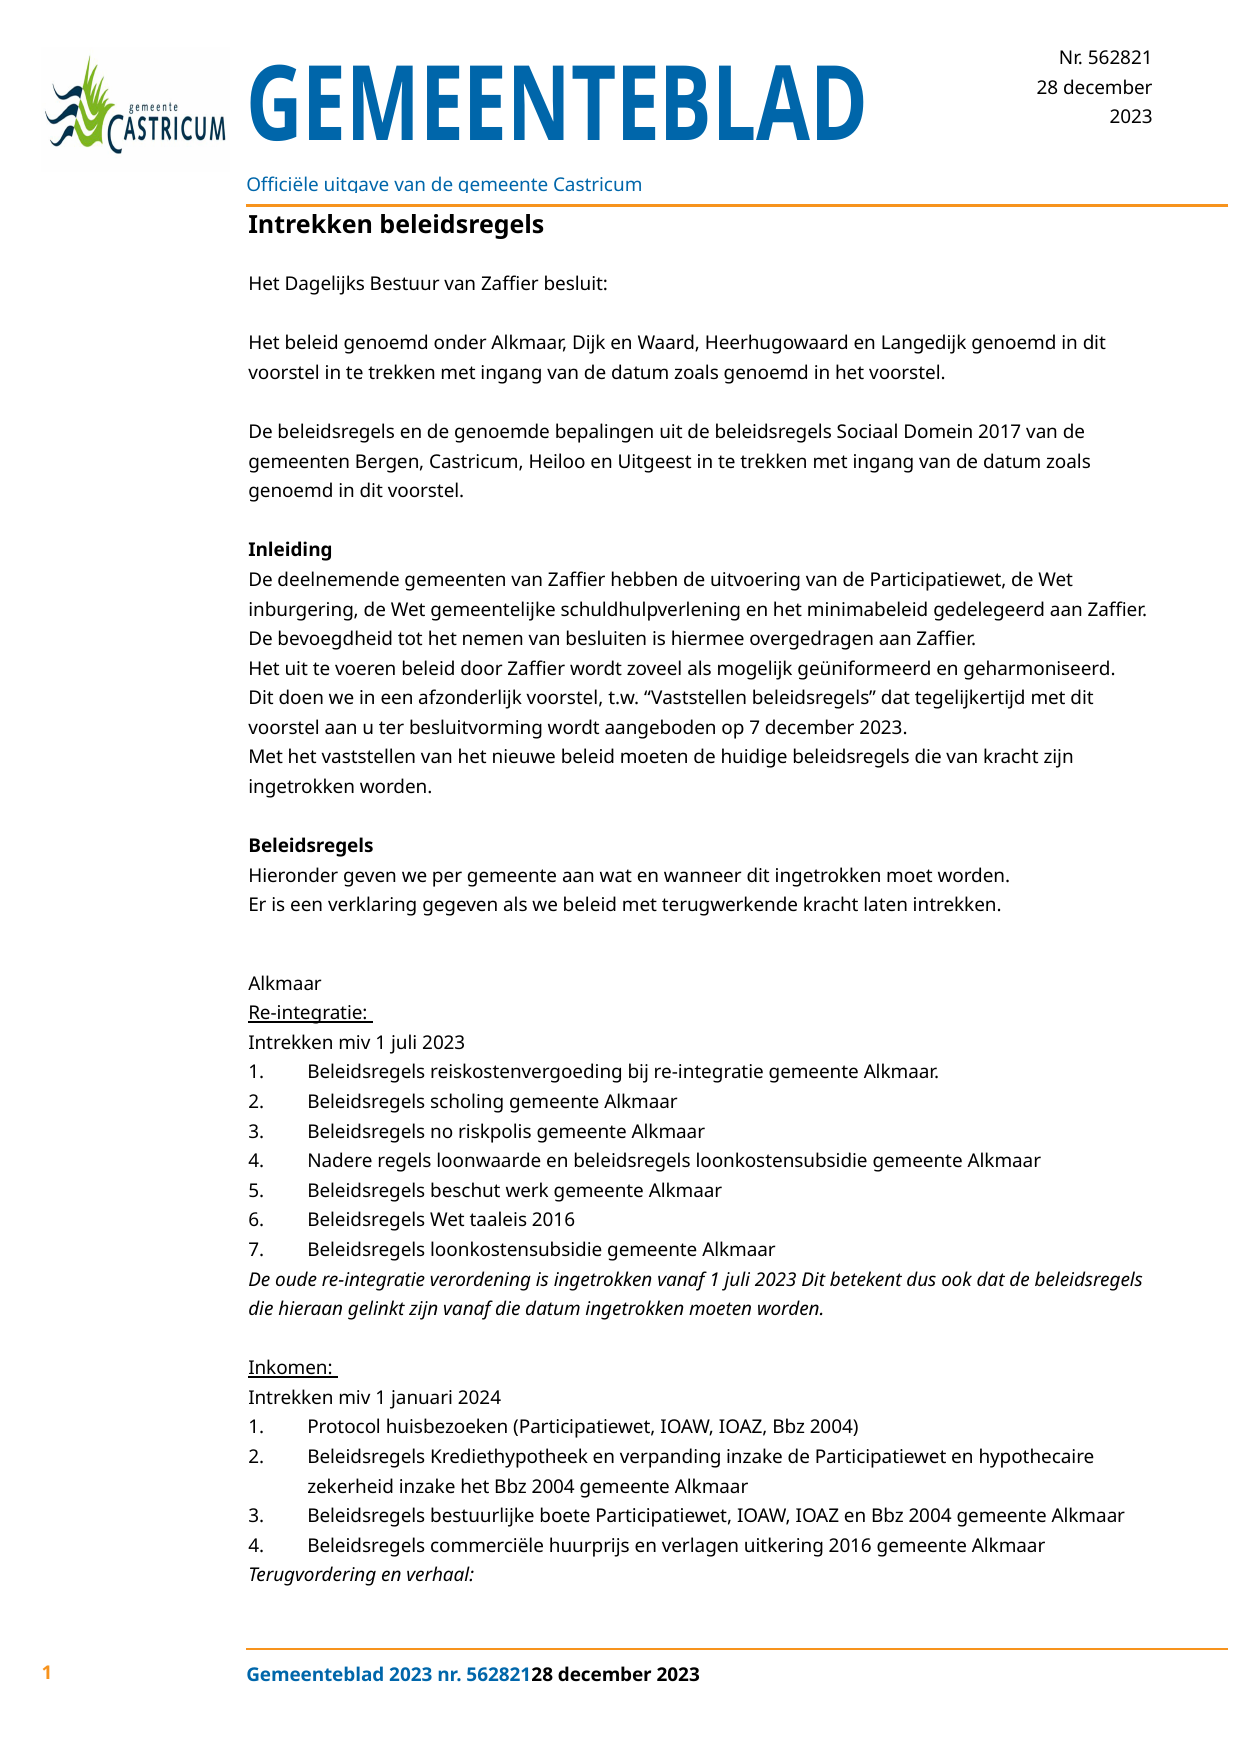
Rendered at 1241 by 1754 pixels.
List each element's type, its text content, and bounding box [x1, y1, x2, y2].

text Intrekken miv 1 januari 2024 [248, 1384, 1152, 1410]
list Beleidsregels loonkostensubsidie gemeente Alkmaar [248, 1236, 1152, 1262]
text De oude re-integratie verordening is ingetrokken vanaf 1 juli 2023 Dit betekent dus ook dat de beleidsregels die hieraan gelinkt zijn vanaf die datum ingetrokken moeten worden. [248, 1266, 1152, 1321]
text Re-integratie: [248, 999, 1152, 1025]
text Het Dagelijks Bestuur van Zaffier besluit: [248, 270, 1152, 296]
text Hieronder geven we per gemeente aan wat en wanneer dit ingetrokken moet worden. [248, 862, 1152, 888]
list Nadere regels loonwaarde en beleidsregels loonkostensubsidie gemeente Alkmaar [248, 1147, 1152, 1173]
text Het beleid genoemd onder Alkmaar, Dijk en Waard, Heerhugowaard en Langedijk genoemd in dit voorstel in te trekken met ingang van de datum zoals genoemd in het voorstel. [248, 329, 1152, 385]
text Terugvordering en verhaal: [248, 1562, 1152, 1587]
text Inleiding [248, 537, 1152, 562]
list Beleidsregels bestuurlijke boete Participatiewet, IOAW, IOAZ en Bbz 2004 gemeente Alkmaar [248, 1502, 1152, 1528]
text Dit doen we in een afzonderlijk voorstel, t.w. “Vaststellen beleidsregels” dat tegelijkertijd met dit voorstel aan u ter besluitvorming wordt aangeboden op 7 december 2023. [248, 684, 1152, 740]
list Beleidsregels reiskostenvergoeding bij re-integratie gemeente Alkmaar. [248, 1059, 1152, 1084]
list Protocol huisbezoeken (Participatiewet, IOAW, IOAZ, Bbz 2004) [248, 1414, 1152, 1439]
list Beleidsregels scholing gemeente Alkmaar [248, 1088, 1152, 1114]
list Beleidsregels no riskpolis gemeente Alkmaar [248, 1118, 1152, 1143]
text Het uit te voeren beleid door Zaffier wordt zoveel als mogelijk geüniformeerd en geharmoniseerd. [248, 655, 1152, 681]
text De beleidsregels en de genoemde bepalingen uit de beleidsregels Sociaal Domein 2017 van de gemeenten Bergen, Castricum, Heiloo en Uitgeest in te trekken met ingang van de datum zoals genoemd in dit voorstel. [248, 418, 1152, 503]
list Beleidsregels Krediethypotheek en verpanding inzake de Participatiewet en hypothecaire zekerheid inzake het Bbz 2004 gemeente Alkmaar [248, 1443, 1152, 1498]
text Intrekken beleidsregels [248, 207, 1152, 241]
text Inkomen: [248, 1354, 1152, 1380]
list Beleidsregels commerciële huurprijs en verlagen uitkering 2016 gemeente Alkmaar [248, 1532, 1152, 1558]
table_header Alkmaar [248, 971, 1152, 996]
text Beleidsregels [248, 832, 1152, 858]
text Er is een verklaring gegeven als we beleid met terugwerkende kracht laten intrekken. [248, 892, 1152, 917]
list Beleidsregels Wet taaleis 2016 [248, 1207, 1152, 1232]
text Met het vaststellen van het nieuwe beleid moeten de huidige beleidsregels die van kracht zijn ingetrokken worden. [248, 744, 1152, 799]
text Intrekken miv 1 juli 2023 [248, 1029, 1152, 1055]
picture [41, 47, 231, 172]
text De deelnemende gemeenten van Zaffier hebben de uitvoering van de Participatiewet, de Wet inburgering, de Wet gemeentelijke schuldhulpverlening en het minimabeleid gedelegeerd aan Zaffier. De bevoegdheid tot het nemen van besluiten is hiermee overgedragen aan Zaffier. [248, 566, 1152, 651]
list Beleidsregels beschut werk gemeente Alkmaar [248, 1177, 1152, 1203]
